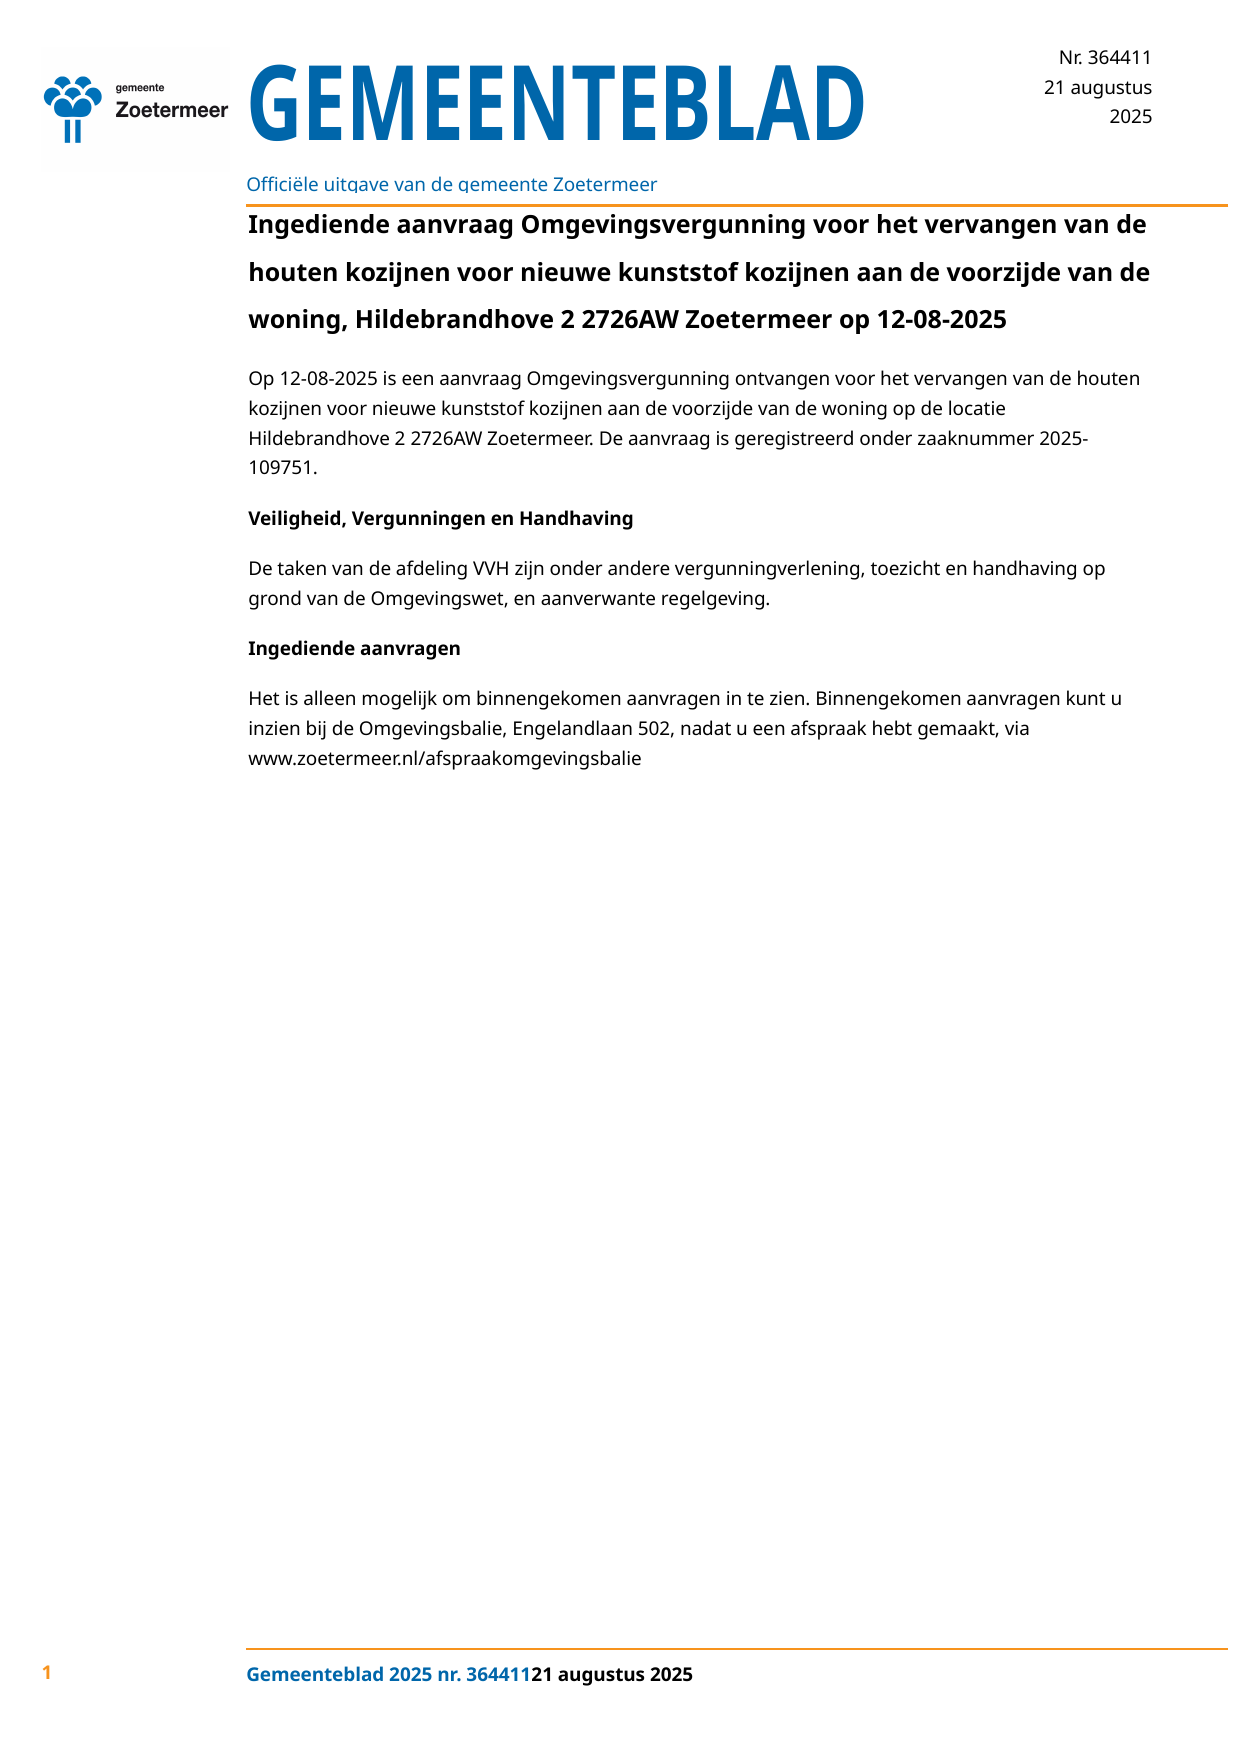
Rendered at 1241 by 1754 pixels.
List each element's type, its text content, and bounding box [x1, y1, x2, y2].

text De taken van de afdeling VVH zijn onder andere vergunningverlening, toezicht en handhaving op grond van de Omgevingswet, en aanverwante regelgeving. [248, 555, 1152, 610]
text Ingediende aanvragen [248, 635, 1152, 661]
text Het is alleen mogelijk om binnengekomen aanvragen in te zien. Binnengekomen aanvragen kunt u inzien bij de Omgevingsbalie, Engelandlaan 502, nadat u een afspraak hebt gemaakt, via www.zoetermeer.nl/afspraakomgevingsbalie [248, 686, 1152, 770]
text Ingediende aanvraag Omgevingsvergunning voor het vervangen van de houten kozijnen voor nieuwe kunststof kozijnen aan de voorzijde van de woning, Hildebrandhove 2 2726AW Zoetermeer op 12-08-2025 [248, 207, 1152, 336]
picture [41, 47, 231, 172]
text Veiligheid, Vergunningen en Handhaving [248, 505, 1152, 530]
text Op 12-08-2025 is een aanvraag Omgevingsvergunning ontvangen voor het vervangen van de houten kozijnen voor nieuwe kunststof kozijnen aan de voorzijde van de woning op de locatie Hildebrandhove 2 2726AW Zoetermeer. De aanvraag is geregistreerd onder zaaknummer 2025-109751. [248, 366, 1152, 480]
